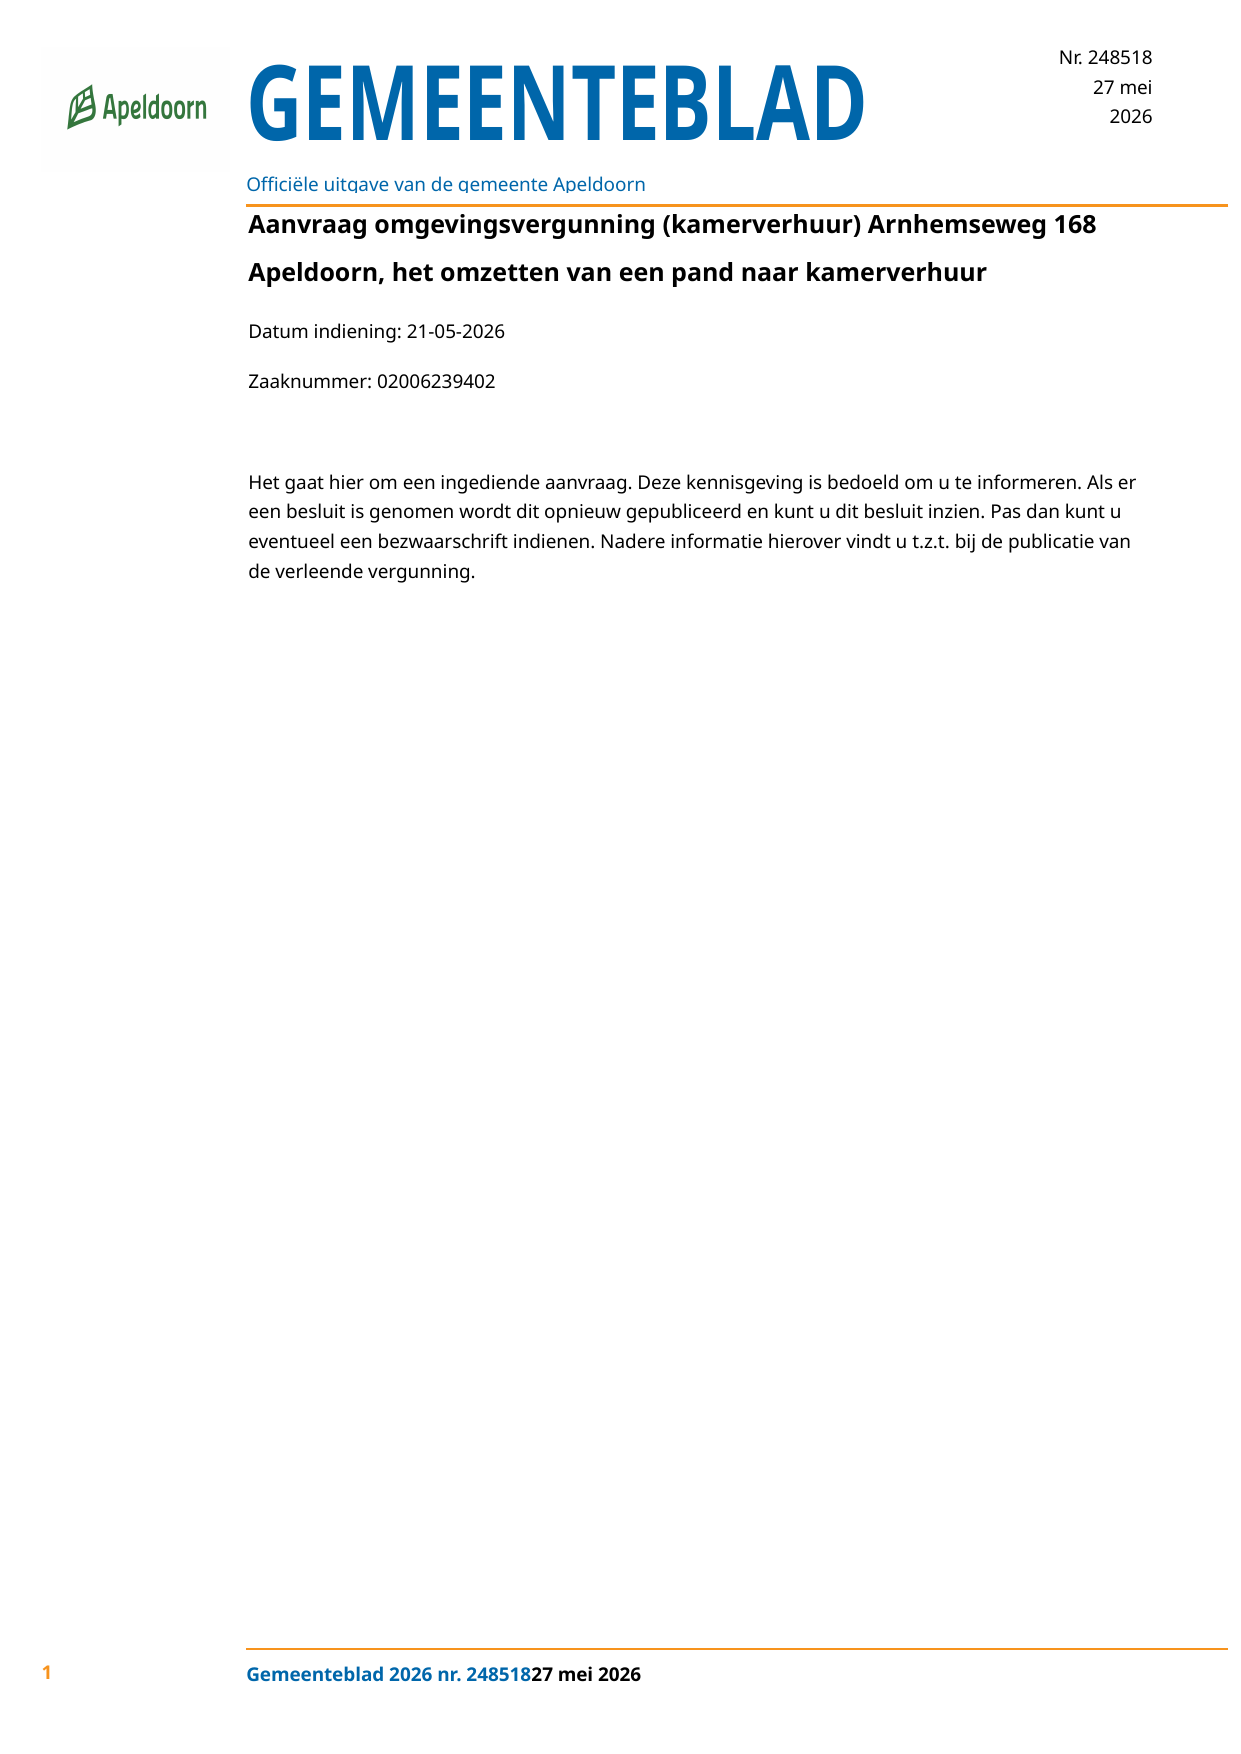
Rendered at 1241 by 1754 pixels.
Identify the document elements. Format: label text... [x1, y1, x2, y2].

text Aanvraag omgevingsvergunning (kamerverhuur) Arnhemseweg 168 Apeldoorn, het omzetten van een pand naar kamerverhuur [248, 207, 1152, 288]
picture [41, 47, 231, 172]
text Zaaknummer: 02006239402 [248, 368, 1152, 394]
text Datum indiening: 21-05-2026 [248, 318, 1152, 344]
text Het gaat hier om een ingediende aanvraag. Deze kennisgeving is bedoeld om u te informeren. Als er een besluit is genomen wordt dit opnieuw gepubliceerd en kunt u dit besluit inzien. Pas dan kunt u eventueel een bezwaarschrift indienen. Nadere informatie hierover vindt u t.z.t. bij de publicatie van de verleende vergunning. [248, 469, 1152, 584]
